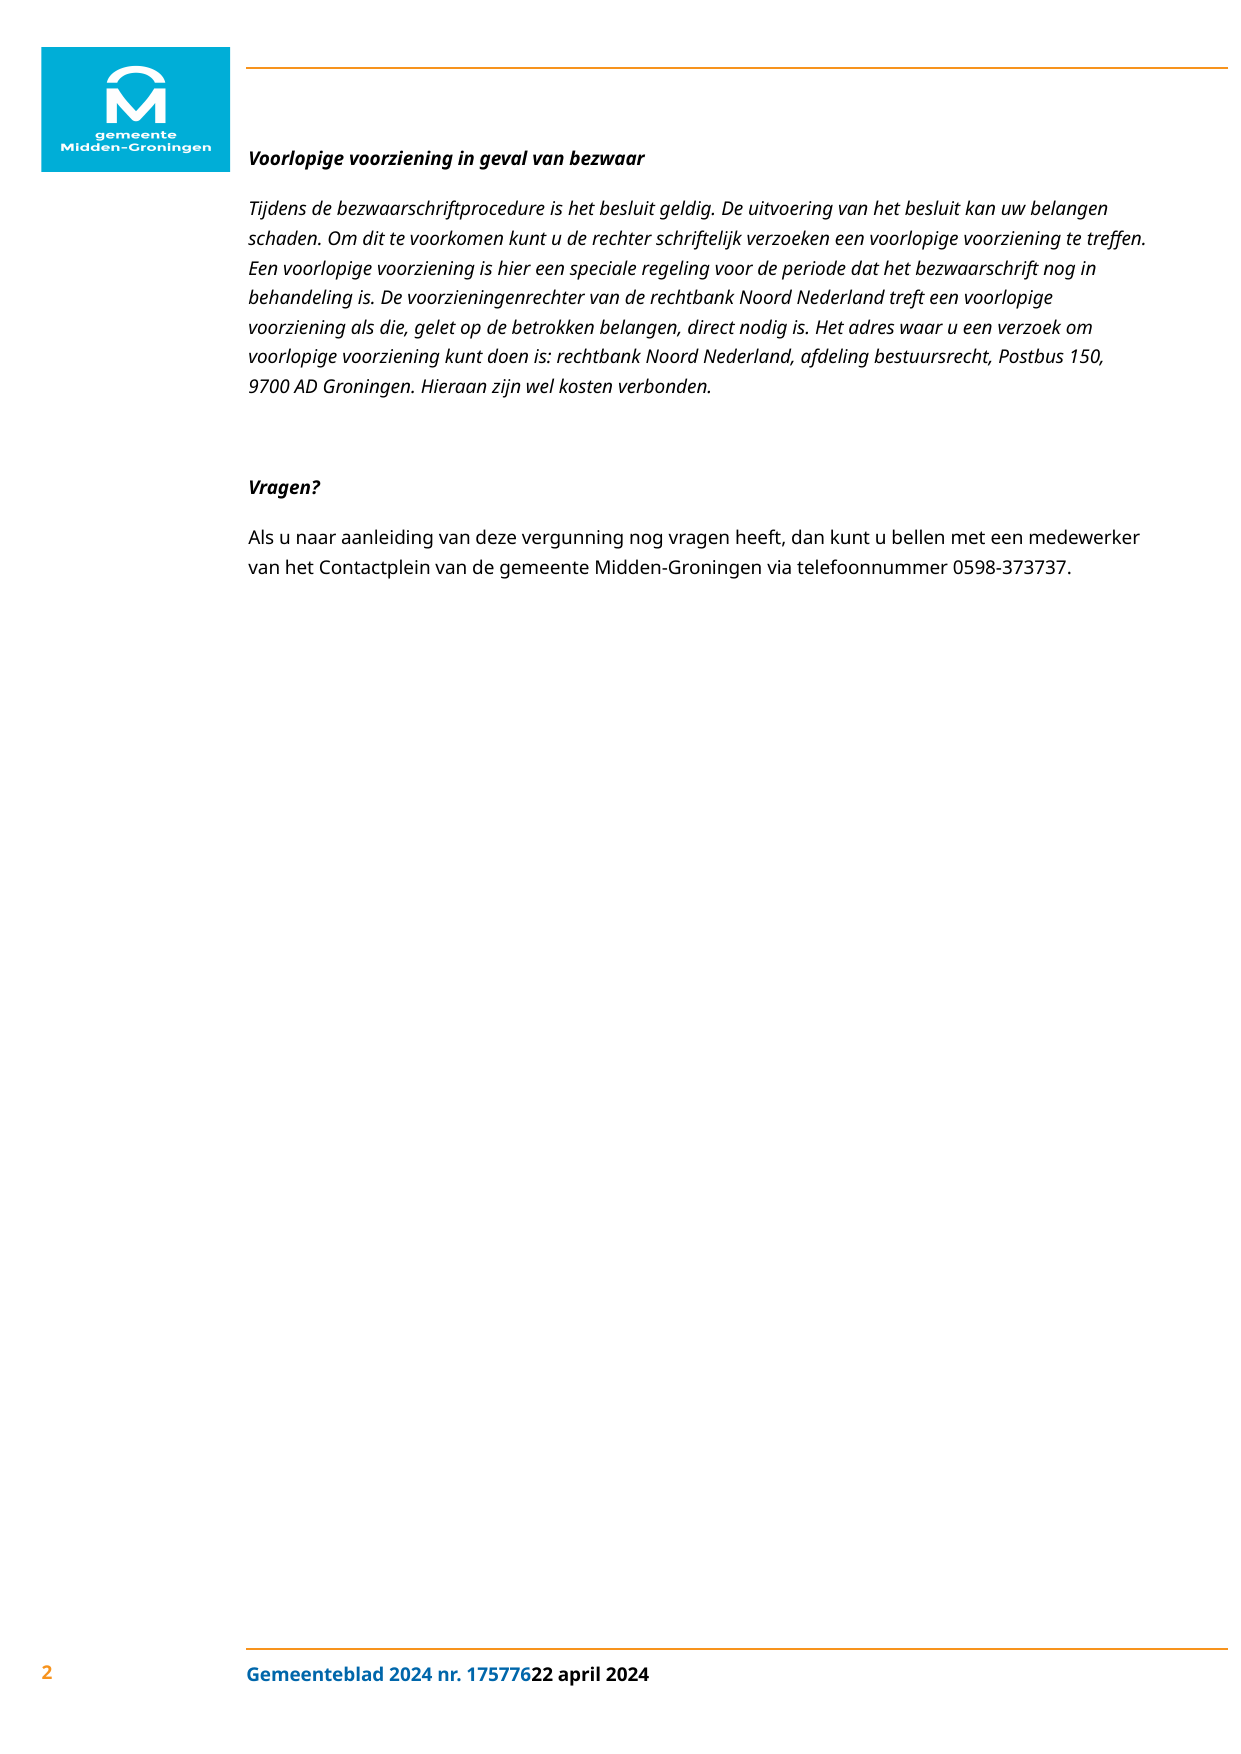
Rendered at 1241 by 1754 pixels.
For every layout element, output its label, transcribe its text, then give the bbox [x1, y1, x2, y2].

text Vragen? [248, 474, 1152, 500]
picture [108, 66, 164, 82]
text Voorlopige voorziening in geval van bezwaar [248, 145, 1152, 171]
text Tijdens de bezwaarschriftprocedure is het besluit geldig. De uitvoering van het besluit kan uw belangen schaden. Om dit te voorkomen kunt u de rechter schriftelijk verzoeken een voorlopige voorziening te treffen. Een voorlopige voorziening is hier een speciale regeling voor de periode dat het bezwaarschrift nog in behandeling is. De voorzieningenrechter van de rechtbank Noord Nederland treft een voorlopige voorziening als die, gelet op de betrokken belangen, direct nodig is. Het adres waar u een verzoek om voorlopige voorziening kunt doen is: rechtbank Noord Nederland, afdeling bestuursrecht, Postbus 150, 9700 AD Groningen. Hieraan zijn wel kosten verbonden. [248, 196, 1152, 399]
picture [107, 89, 165, 122]
text Als u naar aanleiding van deze vergunning nog vragen heeft, dan kunt u bellen met een medewerker van het Contactplein van de gemeente Midden-Groningen via telefoonnummer 0598-373737. [248, 524, 1152, 580]
picture [184, 146, 190, 153]
